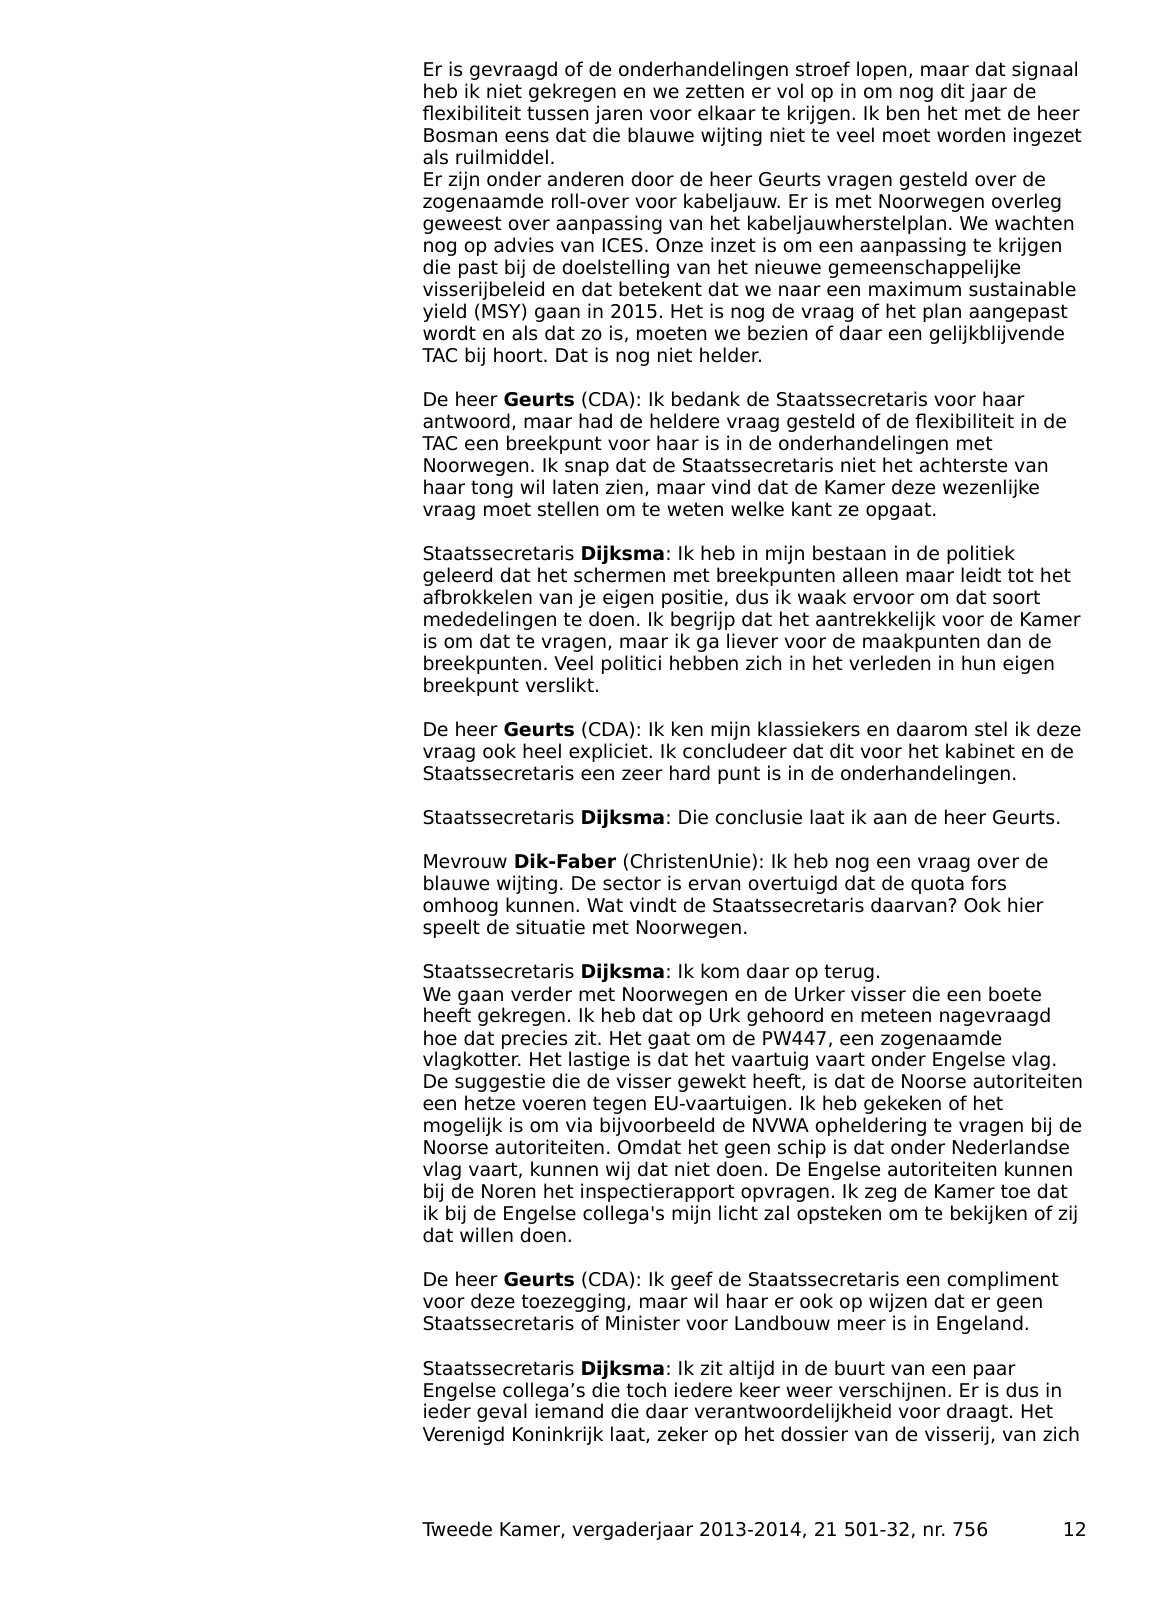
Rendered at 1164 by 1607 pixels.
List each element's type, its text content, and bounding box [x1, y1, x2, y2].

text De heer Geurts (CDA): Ik ken mijn klassiekers en daarom stel ik deze vraag ook heel expliciet. Ik concludeer dat dit voor het kabinet en de Staatssecretaris een zeer hard punt is in de onderhandelingen. [422, 719, 1087, 785]
text Er zijn onder anderen door de heer Geurts vragen gesteld over de zogenaamde roll-over voor kabeljauw. Er is met Noorwegen overleg geweest over aanpassing van het kabeljauwherstelplan. We wachten nog op advies van ICES. Onze inzet is om een aanpassing te krijgen die past bij de doelstelling van het nieuwe gemeenschappelijke visserijbeleid en dat betekent dat we naar een maximum sustainable yield (MSY) gaan in 2015. Het is nog de vraag of het plan aangepast wordt en als dat zo is, moeten we bezien of daar een gelijkblijvende TAC bij hoort. Dat is nog niet helder. [422, 169, 1087, 367]
text Staatssecretaris Dijksma: Ik zit altijd in de buurt van een paar Engelse collega’s die toch iedere keer weer verschijnen. Er is dus in ieder geval iemand die daar verantwoordelijkheid voor draagt. Het Verenigd Koninkrijk laat, zeker op het dossier van de visserij, van zich [422, 1357, 1087, 1445]
text Er is gevraagd of de onderhandelingen stroef lopen, maar dat signaal heb ik niet gekregen en we zetten er vol op in om nog dit jaar de flexibiliteit tussen jaren voor elkaar te krijgen. Ik ben het met de heer Bosman eens dat die blauwe wijting niet te veel moet worden ingezet als ruilmiddel. [422, 59, 1087, 169]
text Mevrouw Dik-Faber (ChristenUnie): Ik heb nog een vraag over de blauwe wijting. De sector is ervan overtuigd dat de quota fors omhoog kunnen. Wat vindt de Staatssecretaris daarvan? Ook hier speelt de situatie met Noorwegen. [422, 851, 1087, 939]
text Staatssecretaris Dijksma: Ik heb in mijn bestaan in de politiek geleerd dat het schermen met breekpunten alleen maar leidt tot het afbrokkelen van je eigen positie, dus ik waak ervoor om dat soort mededelingen te doen. Ik begrijp dat het aantrekkelijk voor de Kamer is om dat te vragen, maar ik ga liever voor de maakpunten dan de breekpunten. Veel politici hebben zich in het verleden in hun eigen breekpunt verslikt. [422, 543, 1087, 697]
text Staatssecretaris Dijksma: Ik kom daar op terug. [422, 961, 1087, 983]
text We gaan verder met Noorwegen en de Urker visser die een boete heeft gekregen. Ik heb dat op Urk gehoord en meteen nagevraagd hoe dat precies zit. Het gaat om de PW447, een zogenaamde vlagkotter. Het lastige is dat het vaartuig vaart onder Engelse vlag. De suggestie die de visser gewekt heeft, is dat de Noorse autoriteiten een hetze voeren tegen EU-vaartuigen. Ik heb gekeken of het mogelijk is om via bijvoorbeeld de NVWA opheldering te vragen bij de Noorse autoriteiten. Omdat het geen schip is dat onder Nederlandse vlag vaart, kunnen wij dat niet doen. De Engelse autoriteiten kunnen bij de Noren het inspectierapport opvragen. Ik zeg de Kamer toe dat ik bij de Engelse collega's mijn licht zal opsteken om te bekijken of zij dat willen doen. [422, 983, 1087, 1247]
text De heer Geurts (CDA): Ik geef de Staatssecretaris een compliment voor deze toezegging, maar wil haar er ook op wijzen dat er geen Staatssecretaris of Minister voor Landbouw meer is in Engeland. [422, 1269, 1087, 1335]
text Staatssecretaris Dijksma: Die conclusie laat ik aan de heer Geurts. [422, 807, 1087, 829]
text De heer Geurts (CDA): Ik bedank de Staatssecretaris voor haar antwoord, maar had de heldere vraag gesteld of de flexibiliteit in de TAC een breekpunt voor haar is in de onderhandelingen met Noorwegen. Ik snap dat de Staatssecretaris niet het achterste van haar tong wil laten zien, maar vind dat de Kamer deze wezenlijke vraag moet stellen om te weten welke kant ze opgaat. [422, 389, 1087, 521]
